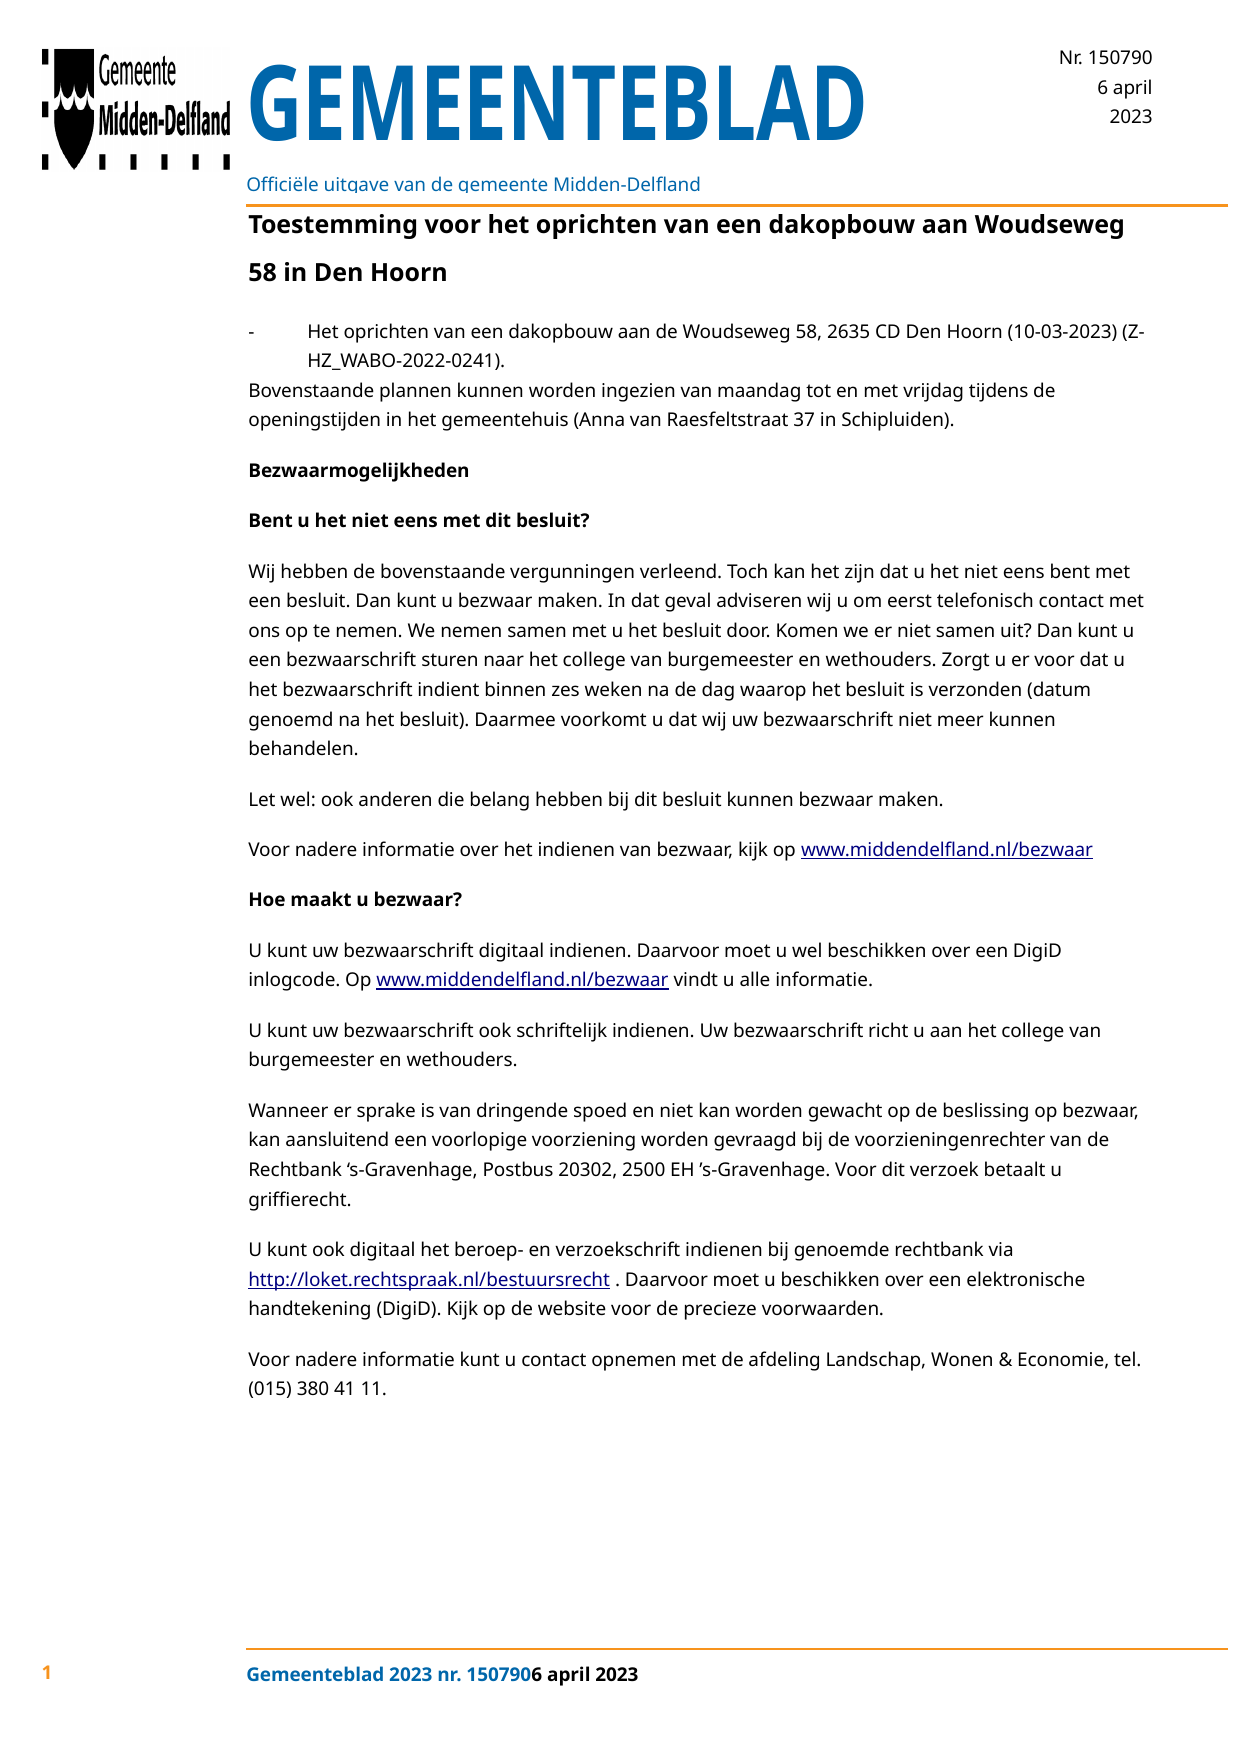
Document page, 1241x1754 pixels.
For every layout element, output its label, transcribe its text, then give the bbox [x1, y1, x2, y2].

text U kunt uw bezwaarschrift digitaal indienen. Daarvoor moet u wel beschikken over een DigiD inlogcode. Op www.middendelfland.nl/bezwaar vindt u alle informatie. [248, 937, 1152, 992]
list Het oprichten van een dakopbouw aan de Woudseweg 58, 2635 CD Den Hoorn (10-03-2023) (Z-HZ_WABO-2022-0241). [248, 318, 1152, 373]
text U kunt ook digitaal het beroep- en verzoekschrift indienen bij genoemde rechtbank via http://loket.rechtspraak.nl/bestuursrecht . Daarvoor moet u beschikken over een elektronische handtekening (DigiD). Kijk op de website voor de precieze voorwaarden. [248, 1236, 1152, 1321]
text Bovenstaande plannen kunnen worden ingezien van maandag tot en met vrijdag tijdens de openingstijden in het gemeentehuis (Anna van Raesfeltstraat 37 in Schipluiden). [248, 377, 1152, 432]
text Toestemming voor het oprichten van een dakopbouw aan Woudseweg 58 in Den Hoorn [248, 207, 1152, 288]
picture [41, 47, 231, 172]
text Let wel: ook anderen die belang hebben bij dit besluit kunnen bezwaar maken. [248, 786, 1152, 812]
text Bezwaarmogelijkheden [248, 457, 1152, 483]
text Hoe maakt u bezwaar? [248, 887, 1152, 912]
text Voor nadere informatie kunt u contact opnemen met de afdeling Landschap, Wonen & Economie, tel. (015) 380 41 11. [248, 1346, 1152, 1401]
text U kunt uw bezwaarschrift ook schriftelijk indienen. Uw bezwaarschrift richt u aan het college van burgemeester en wethouders. [248, 1017, 1152, 1072]
text Bent u het niet eens met dit besluit? [248, 507, 1152, 533]
text Voor nadere informatie over het indienen van bezwaar, kijk op www.middendelfland.nl/bezwaar [248, 836, 1152, 862]
text Wij hebben de bovenstaande vergunningen verleend. Toch kan het zijn dat u het niet eens bent met een besluit. Dan kunt u bezwaar maken. In dat geval adviseren wij u om eerst telefonisch contact met ons op te nemen. We nemen samen met u het besluit door. Komen we er niet samen uit? Dan kunt u een bezwaarschrift sturen naar het college van burgemeester en wethouders. Zorgt u er voor dat u het bezwaarschrift indient binnen zes weken na de dag waarop het besluit is verzonden (datum genoemd na het besluit). Daarmee voorkomt u dat wij uw bezwaarschrift niet meer kunnen behandelen. [248, 558, 1152, 761]
text Wanneer er sprake is van dringende spoed en niet kan worden gewacht op de beslissing op bezwaar, kan aansluitend een voorlopige voorziening worden gevraagd bij de voorzieningenrechter van de Rechtbank ‘s-Gravenhage, Postbus 20302, 2500 EH ’s-Gravenhage. Voor dit verzoek betaalt u griffierecht. [248, 1097, 1152, 1212]
